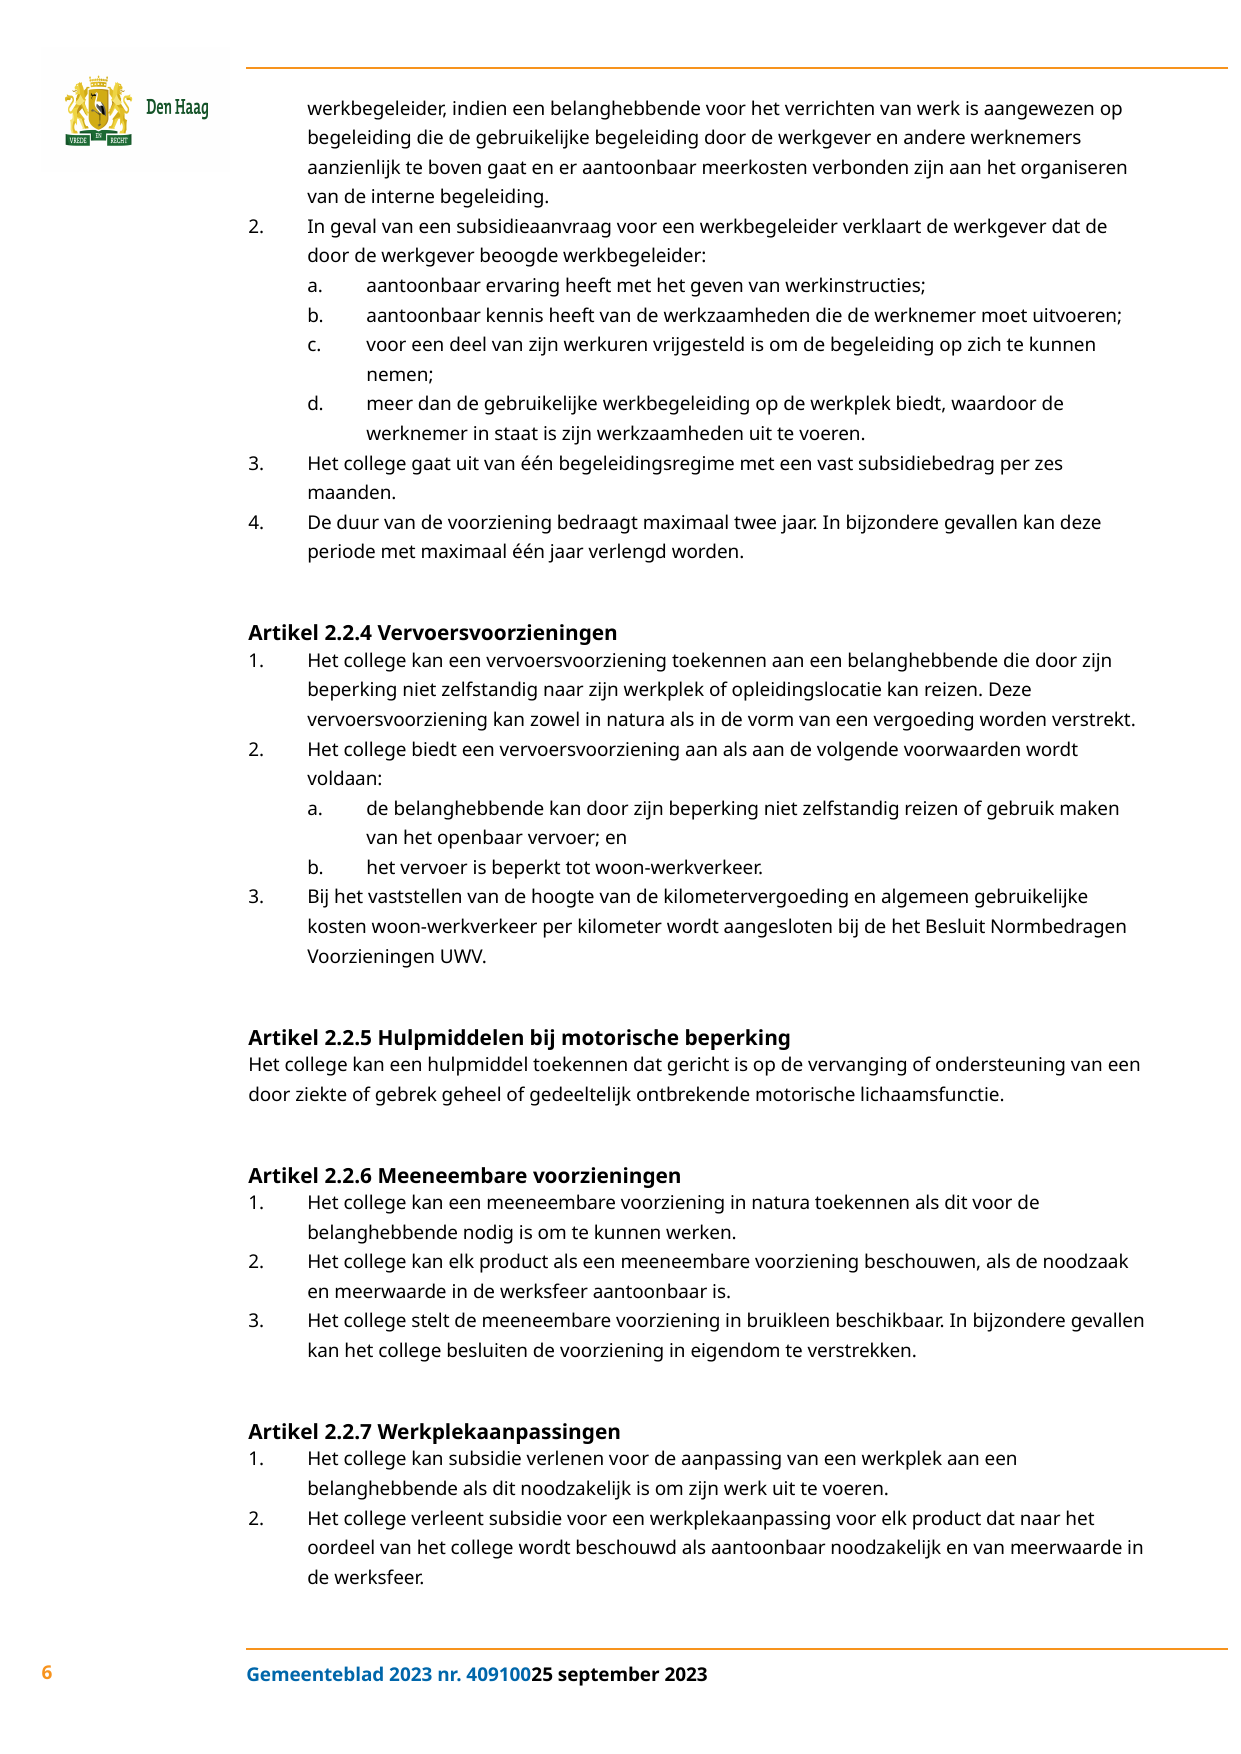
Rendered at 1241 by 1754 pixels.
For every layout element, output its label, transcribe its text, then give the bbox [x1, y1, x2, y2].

picture [41, 47, 231, 172]
text Het college kan een hulpmiddel toekennen dat gericht is op de vervanging of ondersteuning van een door ziekte of gebrek geheel of gedeeltelijk ontbrekende motorische lichaamsfunctie. [248, 1051, 1152, 1107]
text Artikel 2.2.5 Hulpmiddelen bij motorische beperking [248, 1023, 1152, 1051]
list aantoonbaar kennis heeft van de werkzaamheden die de werknemer moet uitvoeren; [307, 302, 1152, 328]
list Bij het vaststellen van de hoogte van de kilometervergoeding en algemeen gebruikelijke kosten woon-werkverkeer per kilometer wordt aangesloten bij de het Besluit Normbedragen Voorzieningen UWV. [248, 884, 1152, 968]
list de belanghebbende kan door zijn beperking niet zelfstandig reizen of gebruik maken van het openbaar vervoer; en [307, 795, 1152, 850]
list De duur van de voorziening bedraagt maximaal twee jaar. In bijzondere gevallen kan deze periode met maximaal één jaar verlengd worden. [248, 509, 1152, 564]
list In geval van een subsidieaanvraag voor een werkbegeleider verklaart de werkgever dat de door de werkgever beoogde werkbegeleider: [248, 213, 1152, 268]
text Artikel 2.2.7 Werkplekaanpassingen [248, 1417, 1152, 1446]
list Het college kan subsidie verlenen voor de aanpassing van een werkplek aan een belanghebbende als dit noodzakelijk is om zijn werk uit te voeren. [248, 1446, 1152, 1501]
list Het college kan een vervoersvoorziening toekennen aan een belanghebbende die door zijn beperking niet zelfstandig naar zijn werkplek of opleidingslocatie kan reizen. Deze vervoersvoorziening kan zowel in natura als in de vorm van een vergoeding worden verstrekt. [248, 647, 1152, 732]
list Het college kan elk product als een meeneembare voorziening beschouwen, als de noodzaak en meerwaarde in de werksfeer aantoonbaar is. [248, 1248, 1152, 1304]
list Het college stelt de meeneembare voorziening in bruikleen beschikbaar. In bijzondere gevallen kan het college besluiten de voorziening in eigendom te verstrekken. [248, 1308, 1152, 1363]
text Artikel 2.2.6 Meeneembare voorzieningen [248, 1161, 1152, 1189]
list Het college gaat uit van één begeleidingsregime met een vast subsidiebedrag per zes maanden. [248, 450, 1152, 505]
list Het college kan een meeneembare voorziening in natura toekennen als dit voor de belanghebbende nodig is om te kunnen werken. [248, 1189, 1152, 1244]
list werkbegeleider, indien een belanghebbende voor het verrichten van werk is aangewezen op begeleiding die de gebruikelijke begeleiding door de werkgever en andere werknemers aanzienlijk te boven gaat en er aantoonbaar meerkosten verbonden zijn aan het organiseren van de interne begeleiding. [248, 95, 1152, 209]
list aantoonbaar ervaring heeft met het geven van werkinstructies; [307, 272, 1152, 298]
list meer dan de gebruikelijke werkbegeleiding op de werkplek biedt, waardoor de werknemer in staat is zijn werkzaamheden uit te voeren. [307, 391, 1152, 446]
text Artikel 2.2.4 Vervoersvoorzieningen [248, 618, 1152, 647]
list het vervoer is beperkt tot woon-werkverkeer. [307, 854, 1152, 880]
list voor een deel van zijn werkuren vrijgesteld is om de begeleiding op zich te kunnen nemen; [307, 331, 1152, 387]
list Het college biedt een vervoersvoorziening aan als aan de volgende voorwaarden wordt voldaan: [248, 736, 1152, 791]
list Het college verleent subsidie voor een werkplekaanpassing voor elk product dat naar het oordeel van het college wordt beschouwd als aantoonbaar noodzakelijk en van meerwaarde in de werksfeer. [248, 1505, 1152, 1590]
